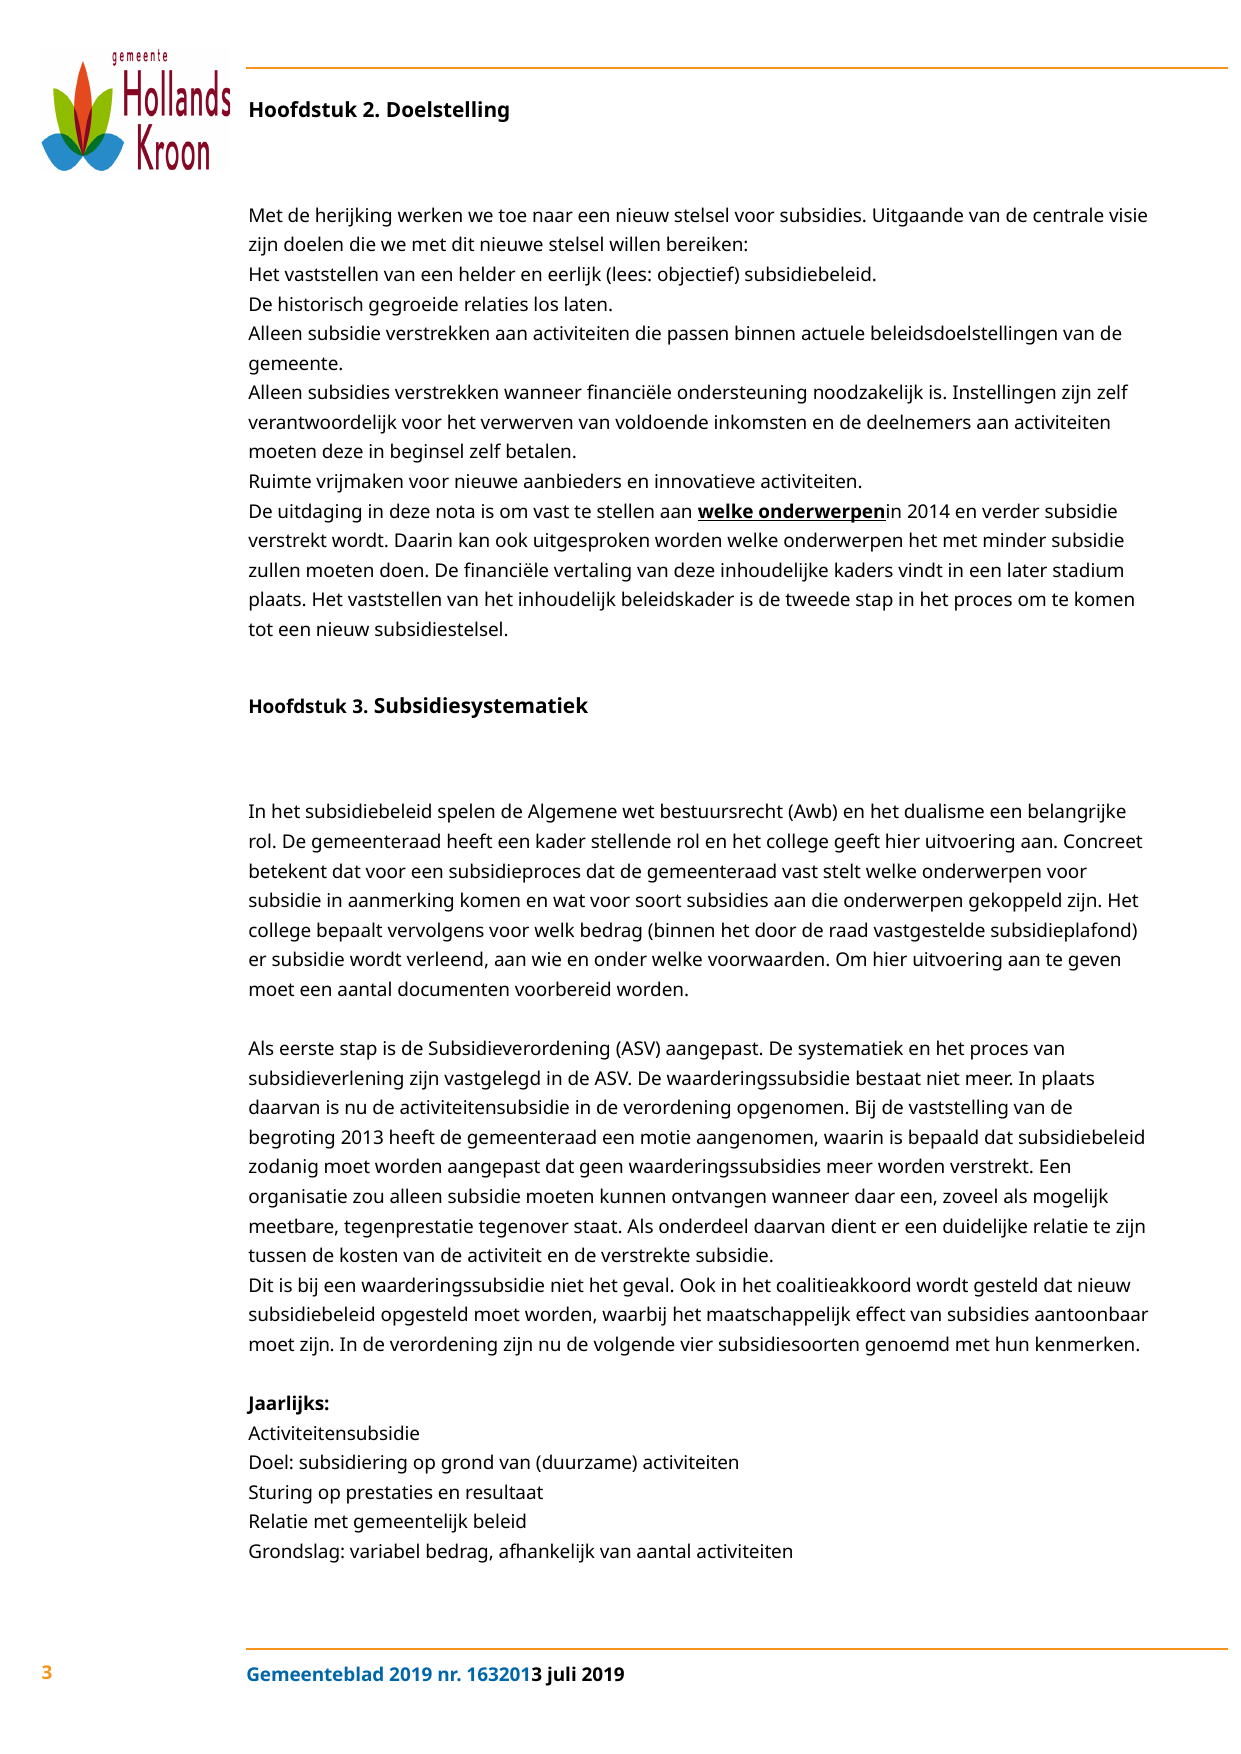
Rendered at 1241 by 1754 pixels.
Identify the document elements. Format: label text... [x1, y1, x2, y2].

text Activiteitensubsidie [248, 1420, 1152, 1446]
text Hoofdstuk 2. Doelstelling [248, 95, 1152, 123]
text Alleen subsidie verstrekken aan activiteiten die passen binnen actuele beleidsdoelstellingen van de gemeente. [248, 320, 1152, 376]
text Sturing op prestaties en resultaat [248, 1479, 1152, 1505]
text De historisch gegroeide relaties los laten. [248, 291, 1152, 317]
text In het subsidiebeleid spelen de Algemene wet bestuursrecht (Awb) en het dualisme een belangrijke rol. De gemeenteraad heeft een kader stellende rol en het college geeft hier uitvoering aan. Concreet betekent dat voor een subsidieproces dat de gemeenteraad vast stelt welke onderwerpen voor subsidie in aanmerking komen en wat voor soort subsidies aan die onderwerpen gekoppeld zijn. Het college bepaalt vervolgens voor welk bedrag (binnen het door de raad vastgestelde subsidieplafond) er subsidie wordt verleend, aan wie en onder welke voorwaarden. Om hier uitvoering aan te geven moet een aantal documenten voorbereid worden. [248, 799, 1152, 1002]
text Alleen subsidies verstrekken wanneer financiële ondersteuning noodzakelijk is. Instellingen zijn zelf verantwoordelijk voor het verwerven van voldoende inkomsten en de deelnemers aan activiteiten moeten deze in beginsel zelf betalen. [248, 379, 1152, 464]
text Jaarlijks: [248, 1390, 1152, 1416]
text Grondslag: variabel bedrag, afhankelijk van aantal activiteiten [248, 1538, 1152, 1564]
text Met de herijking werken we toe naar een nieuw stelsel voor subsidies. Uitgaande van de centrale visie zijn doelen die we met dit nieuwe stelsel willen bereiken: [248, 202, 1152, 257]
text Dit is bij een waarderingssubsidie niet het geval. Ook in het coalitieakkoord wordt gesteld dat nieuw subsidiebeleid opgesteld moet worden, waarbij het maatschappelijk effect van subsidies aantoonbaar moet zijn. In de verordening zijn nu de volgende vier subsidiesoorten genoemd met hun kenmerken. [248, 1272, 1152, 1357]
text Ruimte vrijmaken voor nieuwe aanbieders en innovatieve activiteiten. [248, 468, 1152, 494]
text Relatie met gemeentelijk beleid [248, 1509, 1152, 1534]
text Doel: subsidiering op grond van (duurzame) activiteiten [248, 1449, 1152, 1475]
text Hoofdstuk 3. Subsidiesystematiek [248, 691, 1152, 720]
text De uitdaging in deze nota is om vast te stellen aan welke onderwerpenin 2014 en verder subsidie verstrekt wordt. Daarin kan ook uitgesproken worden welke onderwerpen het met minder subsidie zullen moeten doen. De financiële vertaling van deze inhoudelijke kaders vindt in een later stadium plaats. Het vaststellen van het inhoudelijk beleidskader is de tweede stap in het proces om te komen tot een nieuw subsidiestelsel. [248, 498, 1152, 642]
picture [41, 47, 231, 172]
text Het vaststellen van een helder en eerlijk (lees: objectief) subsidiebeleid. [248, 261, 1152, 287]
text Als eerste stap is de Subsidieverordening (ASV) aangepast. De systematiek en het proces van subsidieverlening zijn vastgelegd in de ASV. De waarderingssubsidie bestaat niet meer. In plaats daarvan is nu de activiteitensubsidie in de verordening opgenomen. Bij de vaststelling van de begroting 2013 heeft de gemeenteraad een motie aangenomen, waarin is bepaald dat subsidiebeleid zodanig moet worden aangepast dat geen waarderingssubsidies meer worden verstrekt. Een organisatie zou alleen subsidie moeten kunnen ontvangen wanneer daar een, zoveel als mogelijk meetbare, tegenprestatie tegenover staat. Als onderdeel daarvan dient er een duidelijke relatie te zijn tussen de kosten van de activiteit en de verstrekte subsidie. [248, 1035, 1152, 1268]
